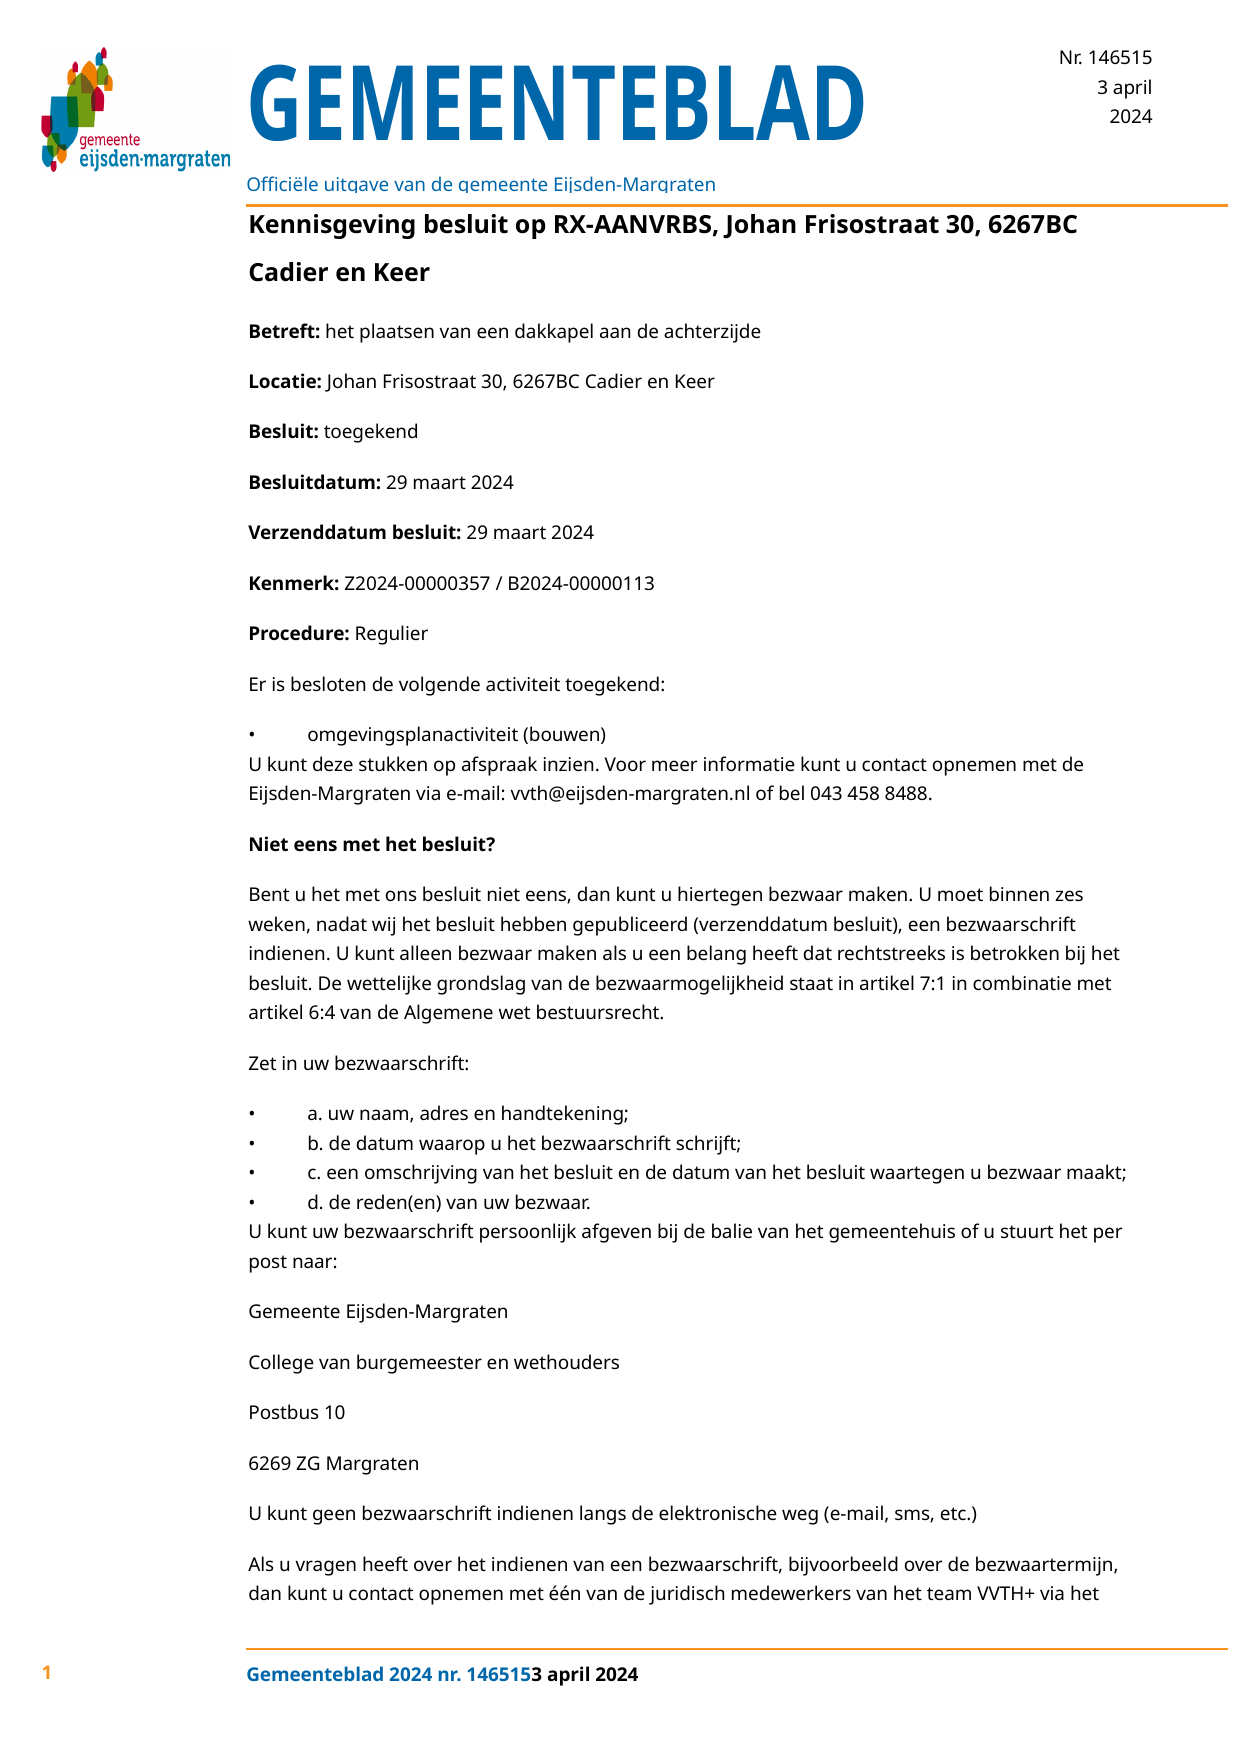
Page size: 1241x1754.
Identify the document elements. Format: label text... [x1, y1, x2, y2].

text Kennisgeving besluit op RX-AANVRBS, Johan Frisostraat 30, 6267BC Cadier en Keer [248, 207, 1152, 288]
text U kunt geen bezwaarschrift indienen langs de elektronische weg (e-mail, sms, etc.) [248, 1500, 1152, 1526]
text Locatie: Johan Frisostraat 30, 6267BC Cadier en Keer [248, 368, 1152, 394]
text Gemeente Eijsden-Margraten [248, 1299, 1152, 1324]
text U kunt deze stukken op afspraak inzien. Voor meer informatie kunt u contact opnemen met de Eijsden-Margraten via e-mail: vvth@eijsden-margraten.nl of bel 043 458 8488. [248, 751, 1152, 806]
text College van burgemeester en wethouders [248, 1349, 1152, 1375]
text 6269 ZG Margraten [248, 1450, 1152, 1476]
text U kunt uw bezwaarschrift persoonlijk afgeven bij de balie van het gemeentehuis of u stuurt het per post naar: [248, 1219, 1152, 1274]
list omgevingsplanactiviteit (bouwen) [248, 721, 1152, 747]
text Besluit: toegekend [248, 419, 1152, 444]
text Er is besloten de volgende activiteit toegekend: [248, 671, 1152, 697]
text Procedure: Regulier [248, 620, 1152, 646]
text Als u vragen heeft over het indienen van een bezwaarschrift, bijvoorbeeld over de bezwaartermijn, dan kunt u contact opnemen met één van de juridisch medewerkers van het team VVTH+ via het [248, 1551, 1152, 1606]
text Bent u het met ons besluit niet eens, dan kunt u hiertegen bezwaar maken. U moet binnen zes weken, nadat wij het besluit hebben gepubliceerd (verzenddatum besluit), een bezwaarschrift indienen. U kunt alleen bezwaar maken als u een belang heeft dat rechtstreeks is betrokken bij het besluit. De wettelijke grondslag van de bezwaarmogelijkheid staat in artikel 7:1 in combinatie met artikel 6:4 van de Algemene wet bestuursrecht. [248, 881, 1152, 1025]
text Niet eens met het besluit? [248, 831, 1152, 857]
text Besluitdatum: 29 maart 2024 [248, 469, 1152, 495]
list d. de reden(en) van uw bezwaar. [248, 1189, 1152, 1215]
text Betreft: het plaatsen van een dakkapel aan de achterzijde [248, 318, 1152, 344]
list b. de datum waarop u het bezwaarschrift schrijft; [248, 1130, 1152, 1156]
text Zet in uw bezwaarschrift: [248, 1050, 1152, 1076]
text Postbus 10 [248, 1399, 1152, 1425]
list a. uw naam, adres en handtekening; [248, 1100, 1152, 1126]
text Kenmerk: Z2024-00000357 / B2024-00000113 [248, 570, 1152, 596]
list c. een omschrijving van het besluit en de datum van het besluit waartegen u bezwaar maakt; [248, 1159, 1152, 1185]
picture [41, 47, 231, 172]
text Verzenddatum besluit: 29 maart 2024 [248, 519, 1152, 545]
